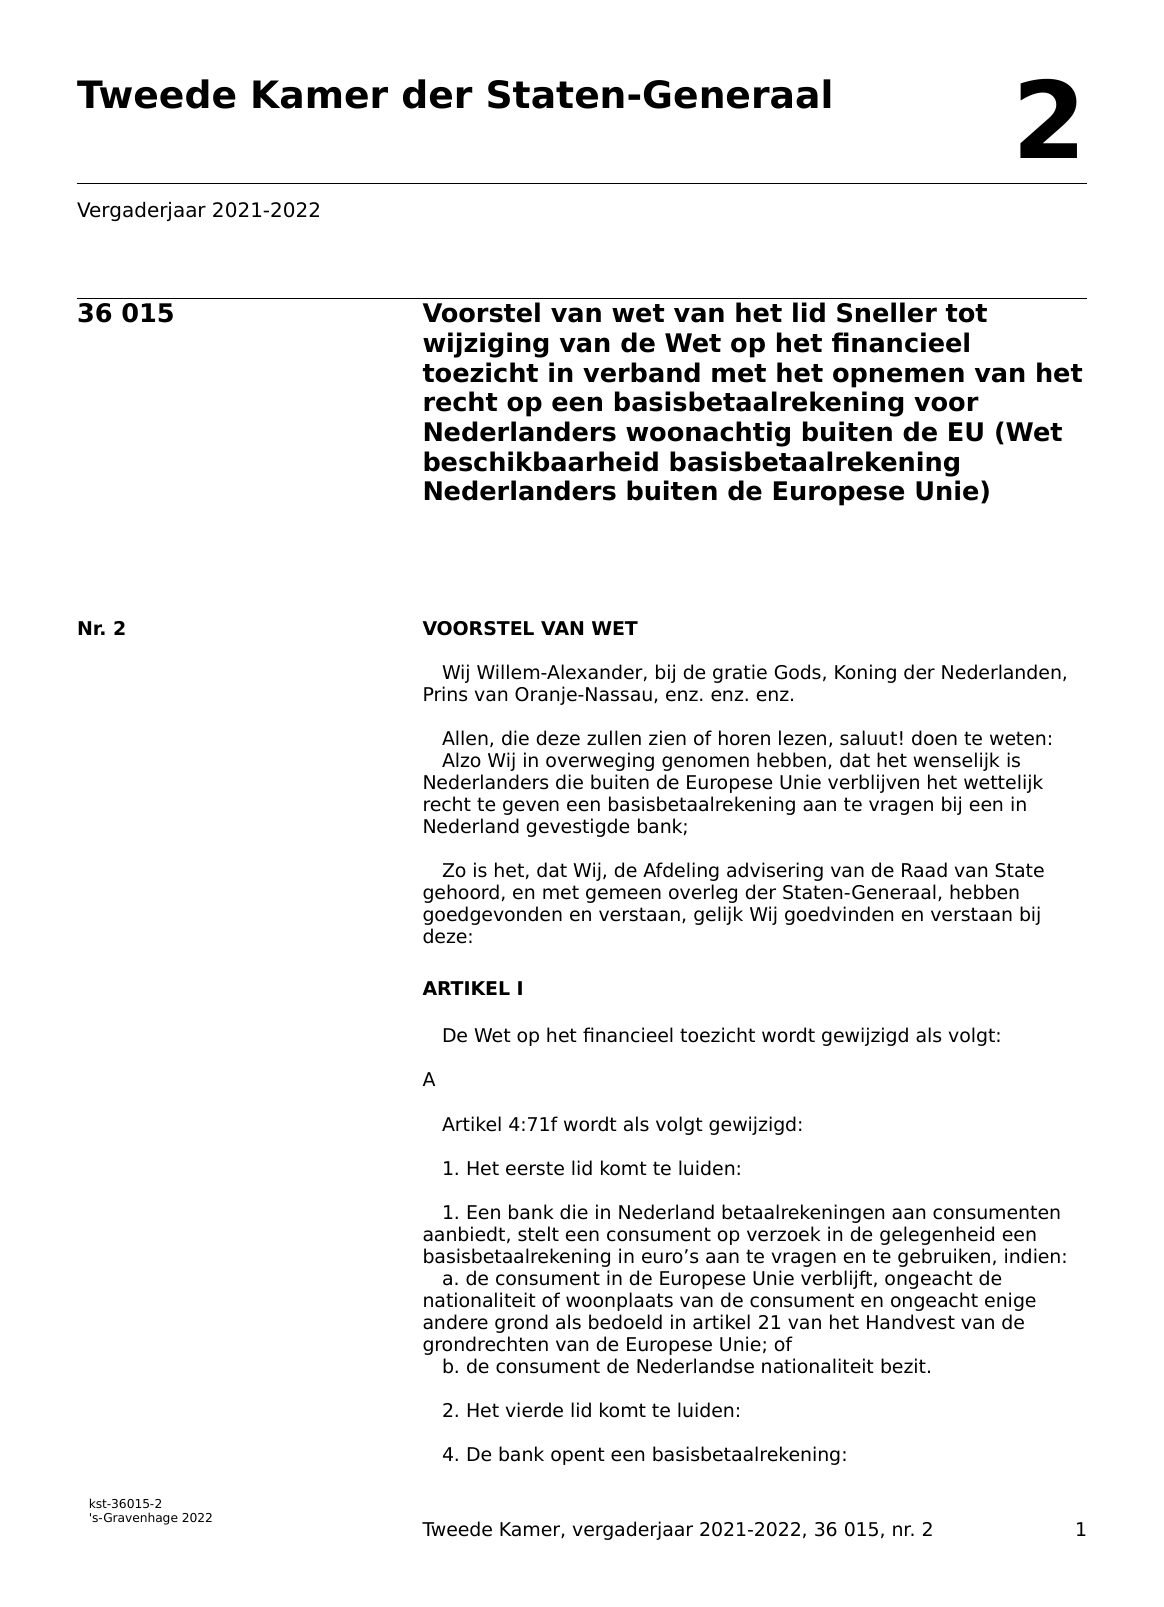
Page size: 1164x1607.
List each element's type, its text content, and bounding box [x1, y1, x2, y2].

text Wij Willem-Alexander, bij de gratie Gods, Koning der Nederlanden, Prins van Oranje-Nassau, enz. enz. enz. [422, 662, 1087, 706]
text kst-36015-2 [88, 1497, 323, 1511]
text A [422, 1069, 1087, 1091]
text b. de consument de Nederlandse nationaliteit bezit. [422, 1356, 1087, 1378]
text 1. Een bank die in Nederland betaalrekeningen aan consumenten aanbiedt, stelt een consument op verzoek in de gelegenheid een basisbetaalrekening in euro’s aan te vragen en te gebruiken, indien: [422, 1202, 1087, 1268]
text a. de consument in de Europese Unie verblijft, ongeacht de nationaliteit of woonplaats van de consument en ongeacht enige andere grond als bedoeld in artikel 21 van het Handvest van de grondrechten van de Europese Unie; of [422, 1268, 1087, 1356]
text Alzo Wij in overweging genomen hebben, dat het wenselijk is Nederlanders die buiten de Europese Unie verblijven het wettelijk recht te geven een basisbetaalrekening aan te vragen bij een in Nederland gevestigde bank; [422, 750, 1087, 838]
table_header Tweede Kamer der Staten-Generaal [77, 59, 886, 183]
table_cell Vergaderjaar 2021-2022 [77, 184, 1087, 298]
text 4. De bank opent een basisbetaalrekening: [422, 1444, 1087, 1466]
text 1. Het eerste lid komt te luiden: [422, 1158, 1087, 1179]
text De Wet op het financieel toezicht wordt gewijzigd als volgt: [422, 1025, 1087, 1047]
text Zo is het, dat Wij, de Afdeling advisering van de Raad van State gehoord, en met gemeen overleg der Staten-Generaal, hebben goedgevonden en verstaan, gelijk Wij goedvinden en verstaan bij deze: [422, 860, 1087, 948]
table_header 2 [886, 59, 1087, 183]
subtitle 36 015 Voorstel van wet van het lid Sneller tot wijziging van de Wet op het financieel toezicht in verband met het opnemen van het recht op een basisbetaalrekening voor Nederlanders woonachtig buiten de EU (Wet beschikbaarheid basisbetaalrekening Nederlanders buiten de Europese Unie) [77, 299, 1087, 507]
subtitle Nr. 2 VOORSTEL VAN WET [77, 618, 1087, 640]
text 2. Het vierde lid komt te luiden: [422, 1400, 1087, 1422]
text 's-Gravenhage 2022 [88, 1511, 323, 1525]
text Allen, die deze zullen zien of horen lezen, saluut! doen te weten: [422, 728, 1087, 750]
text Artikel 4:71f wordt als volgt gewijzigd: [422, 1113, 1087, 1135]
subtitle ARTIKEL I [422, 978, 1087, 1000]
